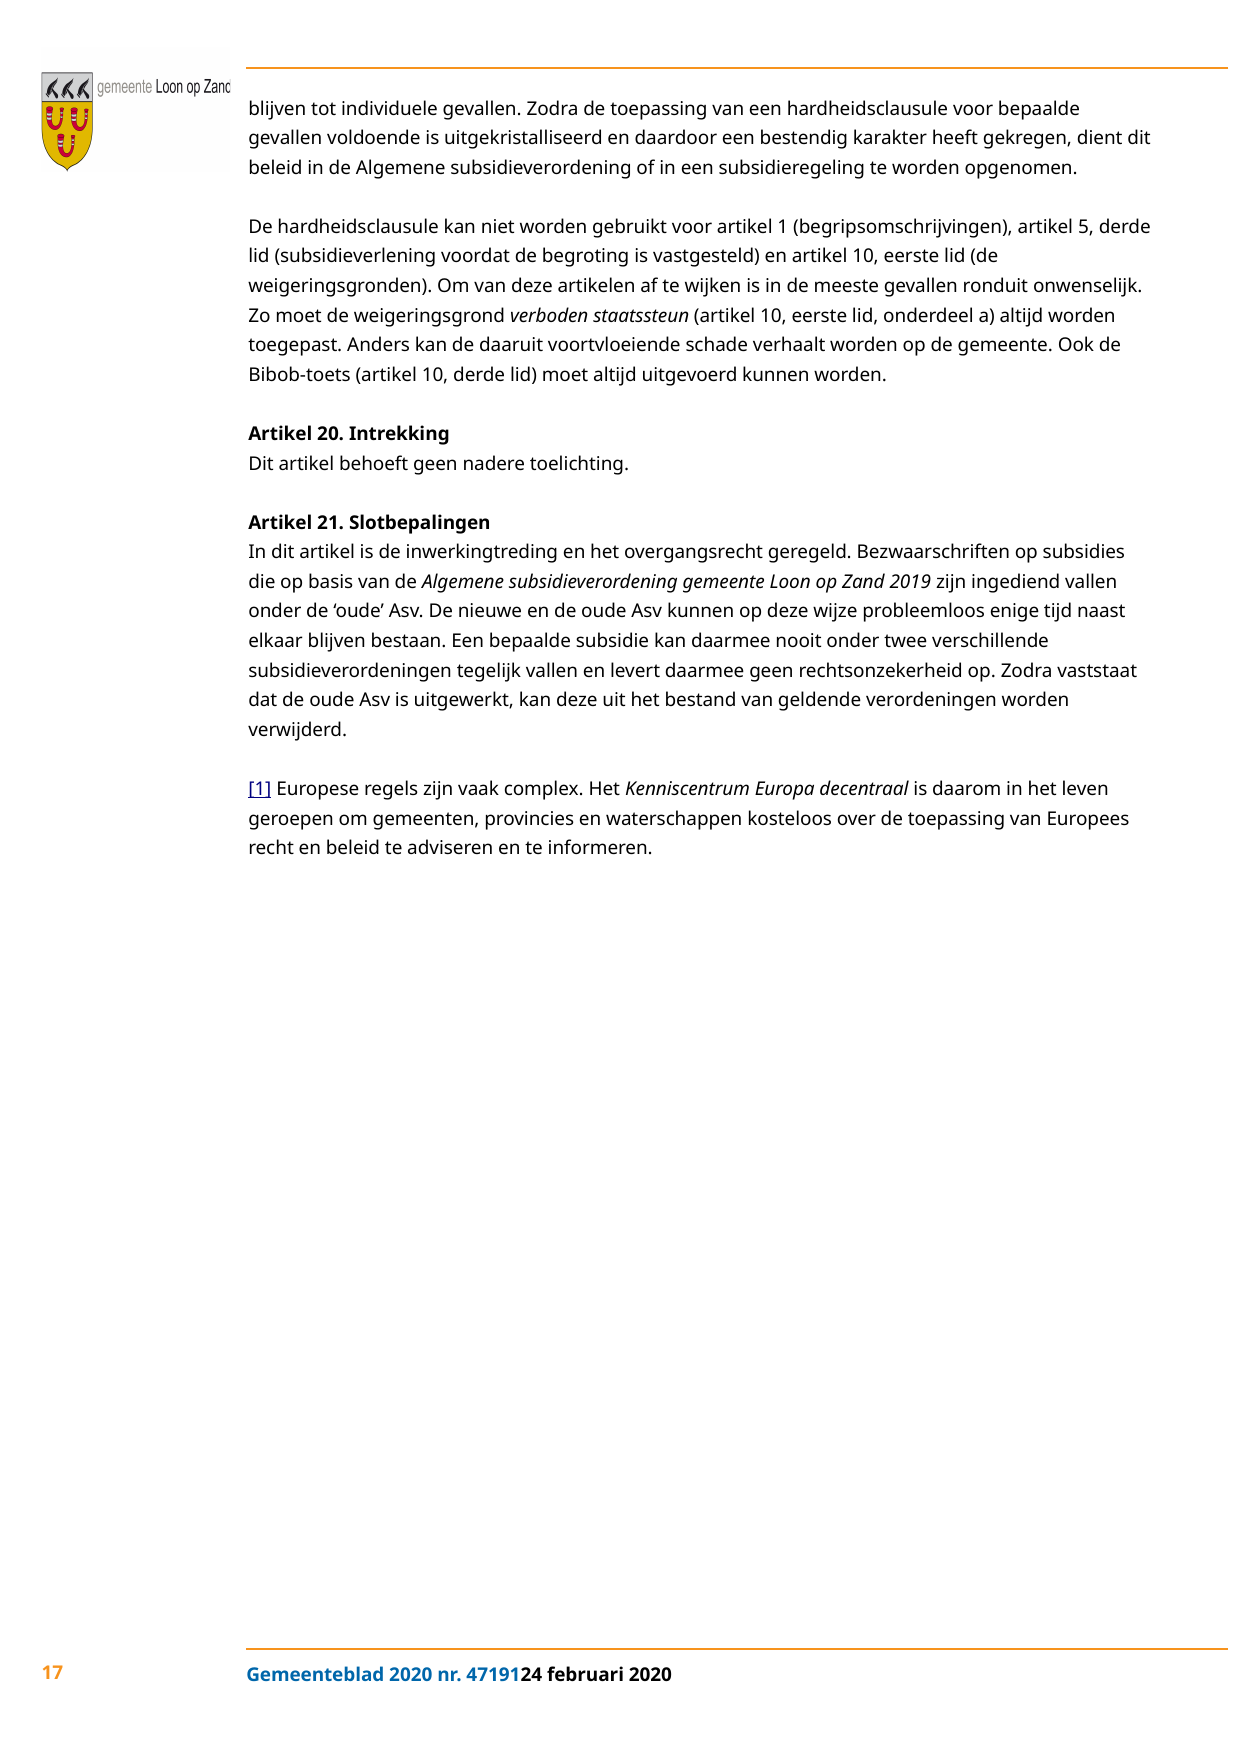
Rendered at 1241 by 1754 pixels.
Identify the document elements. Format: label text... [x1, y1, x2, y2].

text [1] Europese regels zijn vaak complex. Het Kenniscentrum Europa decentraal is daarom in het leven geroepen om gemeenten, provincies en waterschappen kosteloos over de toepassing van Europees recht en beleid te adviseren en te informeren. [248, 775, 1152, 860]
text Dit artikel behoeft geen nadere toelichting. [248, 450, 1152, 476]
text De hardheidsclausule kan niet worden gebruikt voor artikel 1 (begripsomschrijvingen), artikel 5, derde lid (subsidieverlening voordat de begroting is vastgesteld) en artikel 10, eerste lid (de weigeringsgronden). Om van deze artikelen af te wijken is in de meeste gevallen ronduit onwenselijk. Zo moet de weigeringsgrond verboden staatssteun (artikel 10, eerste lid, onderdeel a) altijd worden toegepast. Anders kan de daaruit voortvloeiende schade verhaalt worden op de gemeente. Ook de Bibob-toets (artikel 10, derde lid) moet altijd uitgevoerd kunnen worden. [248, 213, 1152, 387]
text Artikel 20. Intrekking [248, 420, 1152, 446]
text onder de ‘oude’ Asv. De nieuwe en de oude Asv kunnen op deze wijze probleemloos enige tijd naast elkaar blijven bestaan. Een bepaalde subsidie kan daarmee nooit onder twee verschillende subsidieverordeningen tegelijk vallen en levert daarmee geen rechtsonzekerheid op. Zodra vaststaat dat de oude Asv is uitgewerkt, kan deze uit het bestand van geldende verordeningen worden verwijderd. [248, 598, 1152, 742]
picture [41, 47, 231, 172]
text Artikel 21. Slotbepalingen [248, 509, 1152, 535]
text blijven tot individuele gevallen. Zodra de toepassing van een hardheidsclausule voor bepaalde gevallen voldoende is uitgekristalliseerd en daardoor een bestendig karakter heeft gekregen, dient dit beleid in de Algemene subsidieverordening of in een subsidieregeling te worden opgenomen. [248, 95, 1152, 180]
text In dit artikel is de inwerkingtreding en het overgangsrecht geregeld. Bezwaarschriften op subsidies die op basis van de Algemene subsidieverordening gemeente Loon op Zand 2019 zijn ingediend vallen [248, 538, 1152, 594]
